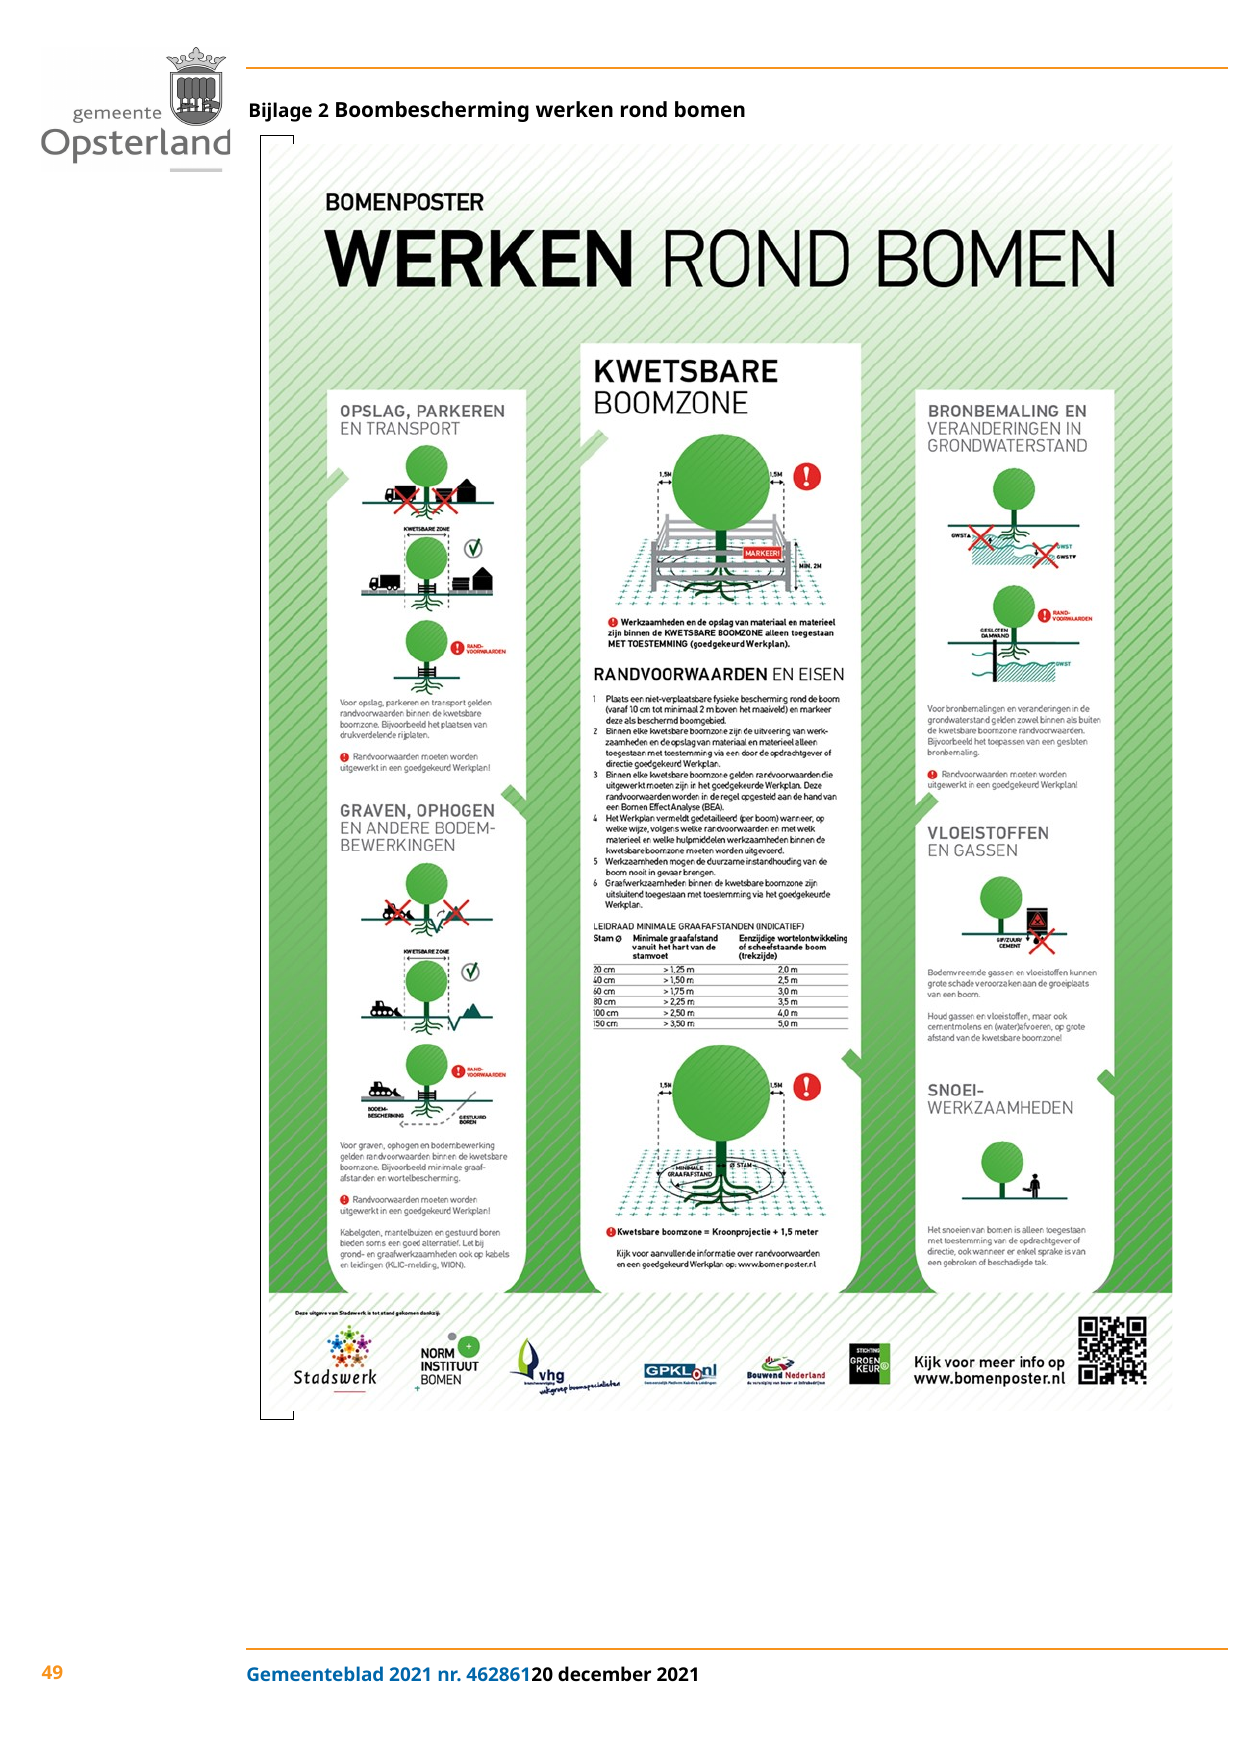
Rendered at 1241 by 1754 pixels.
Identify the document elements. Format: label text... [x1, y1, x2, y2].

picture [268, 144, 1173, 1411]
text Bijlage 2 Boombescherming werken rond bomen [248, 95, 1152, 123]
picture [41, 47, 231, 172]
